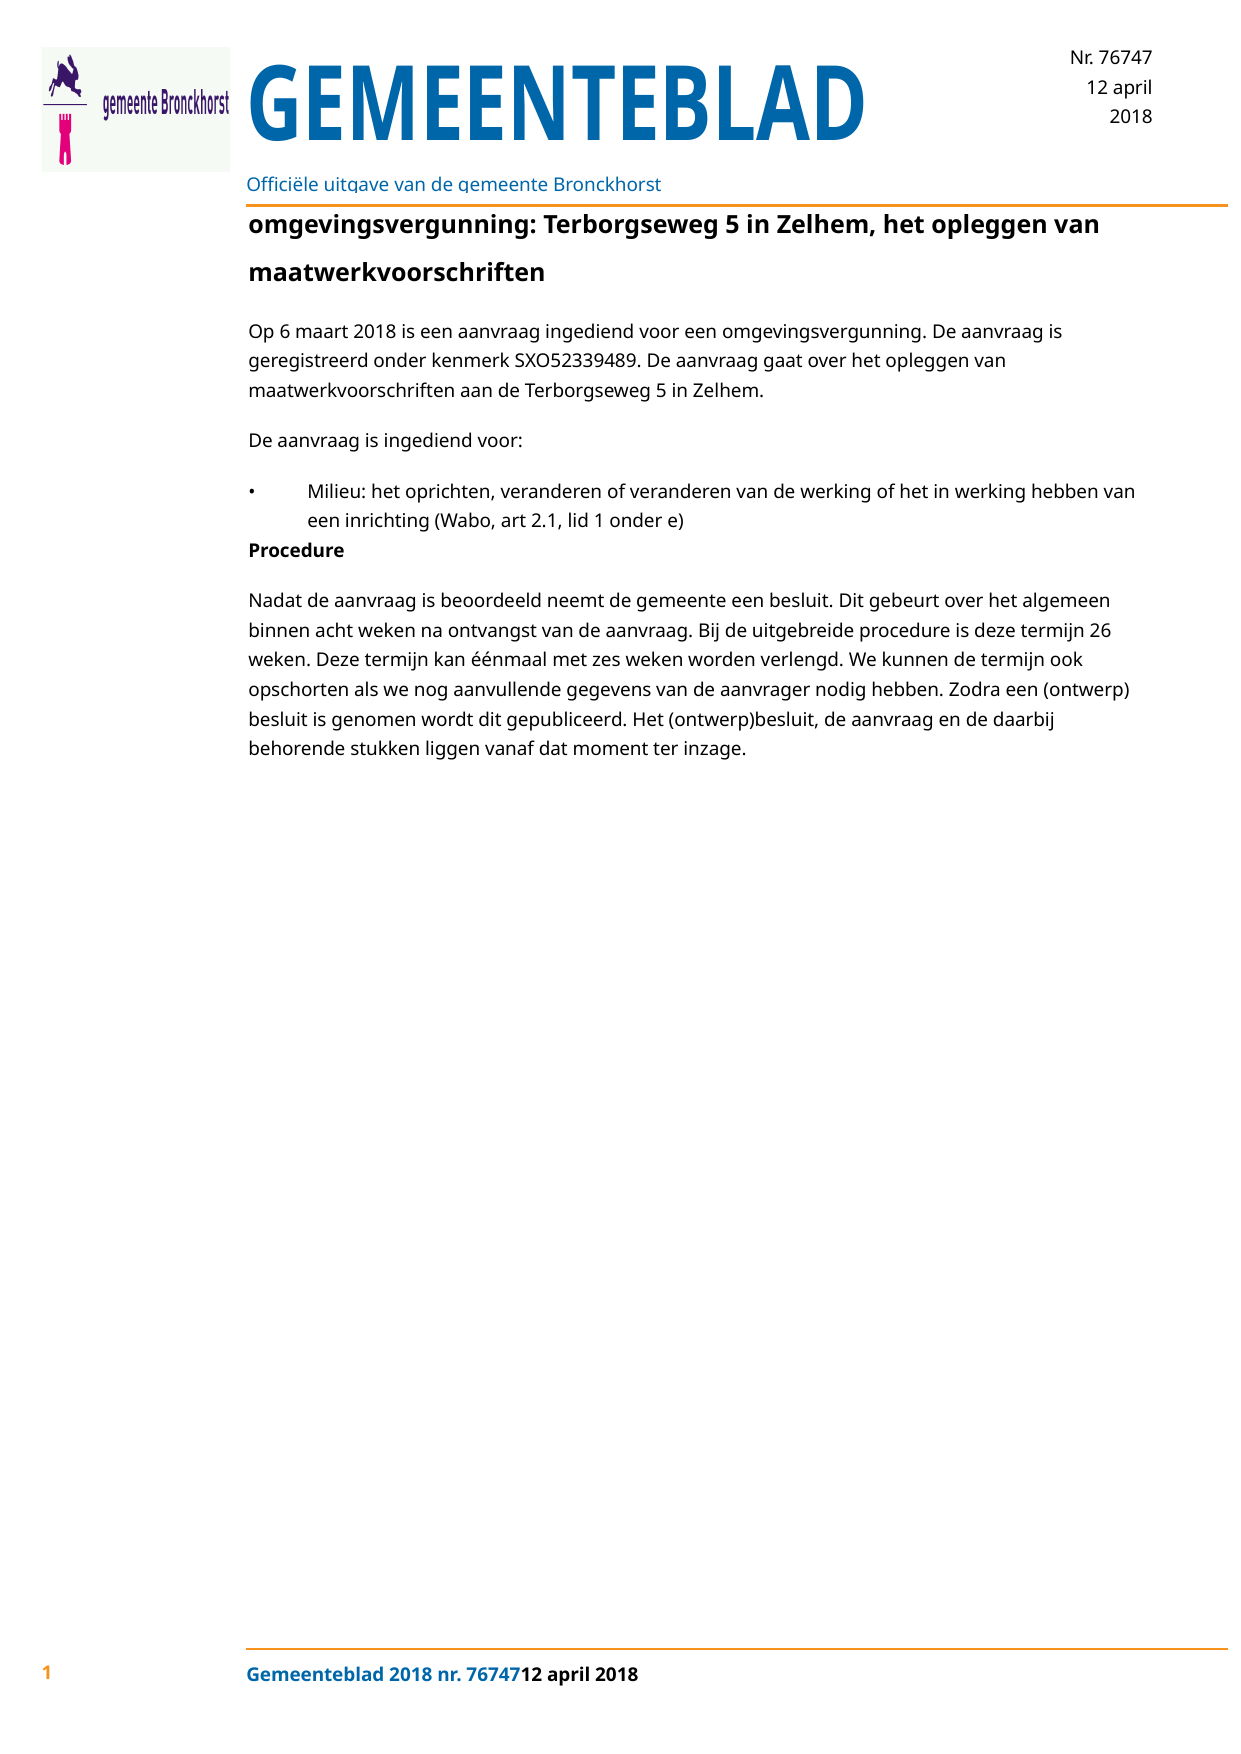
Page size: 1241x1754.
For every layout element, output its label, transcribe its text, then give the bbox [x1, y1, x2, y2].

text Nadat de aanvraag is beoordeeld neemt de gemeente een besluit. Dit gebeurt over het algemeen binnen acht weken na ontvangst van de aanvraag. Bij de uitgebreide procedure is deze termijn 26 weken. Deze termijn kan éénmaal met zes weken worden verlengd. We kunnen de termijn ook opschorten als we nog aanvullende gegevens van de aanvrager nodig hebben. Zodra een (ontwerp) besluit is genomen wordt dit gepubliceerd. Het (ontwerp)besluit, de aanvraag en de daarbij behorende stukken liggen vanaf dat moment ter inzage. [248, 587, 1152, 761]
text Op 6 maart 2018 is een aanvraag ingediend voor een omgevingsvergunning. De aanvraag is geregistreerd onder kenmerk SXO52339489. De aanvraag gaat over het opleggen van maatwerkvoorschriften aan de Terborgseweg 5 in Zelhem. [248, 318, 1152, 403]
list Milieu: het oprichten, veranderen of veranderen van de werking of het in werking hebben van een inrichting (Wabo, art 2.1, lid 1 onder e) [248, 478, 1152, 533]
picture [41, 47, 231, 172]
text Procedure [248, 537, 1152, 563]
text De aanvraag is ingediend voor: [248, 427, 1152, 453]
text omgevingsvergunning: Terborgseweg 5 in Zelhem, het opleggen van maatwerkvoorschriften [248, 207, 1152, 288]
